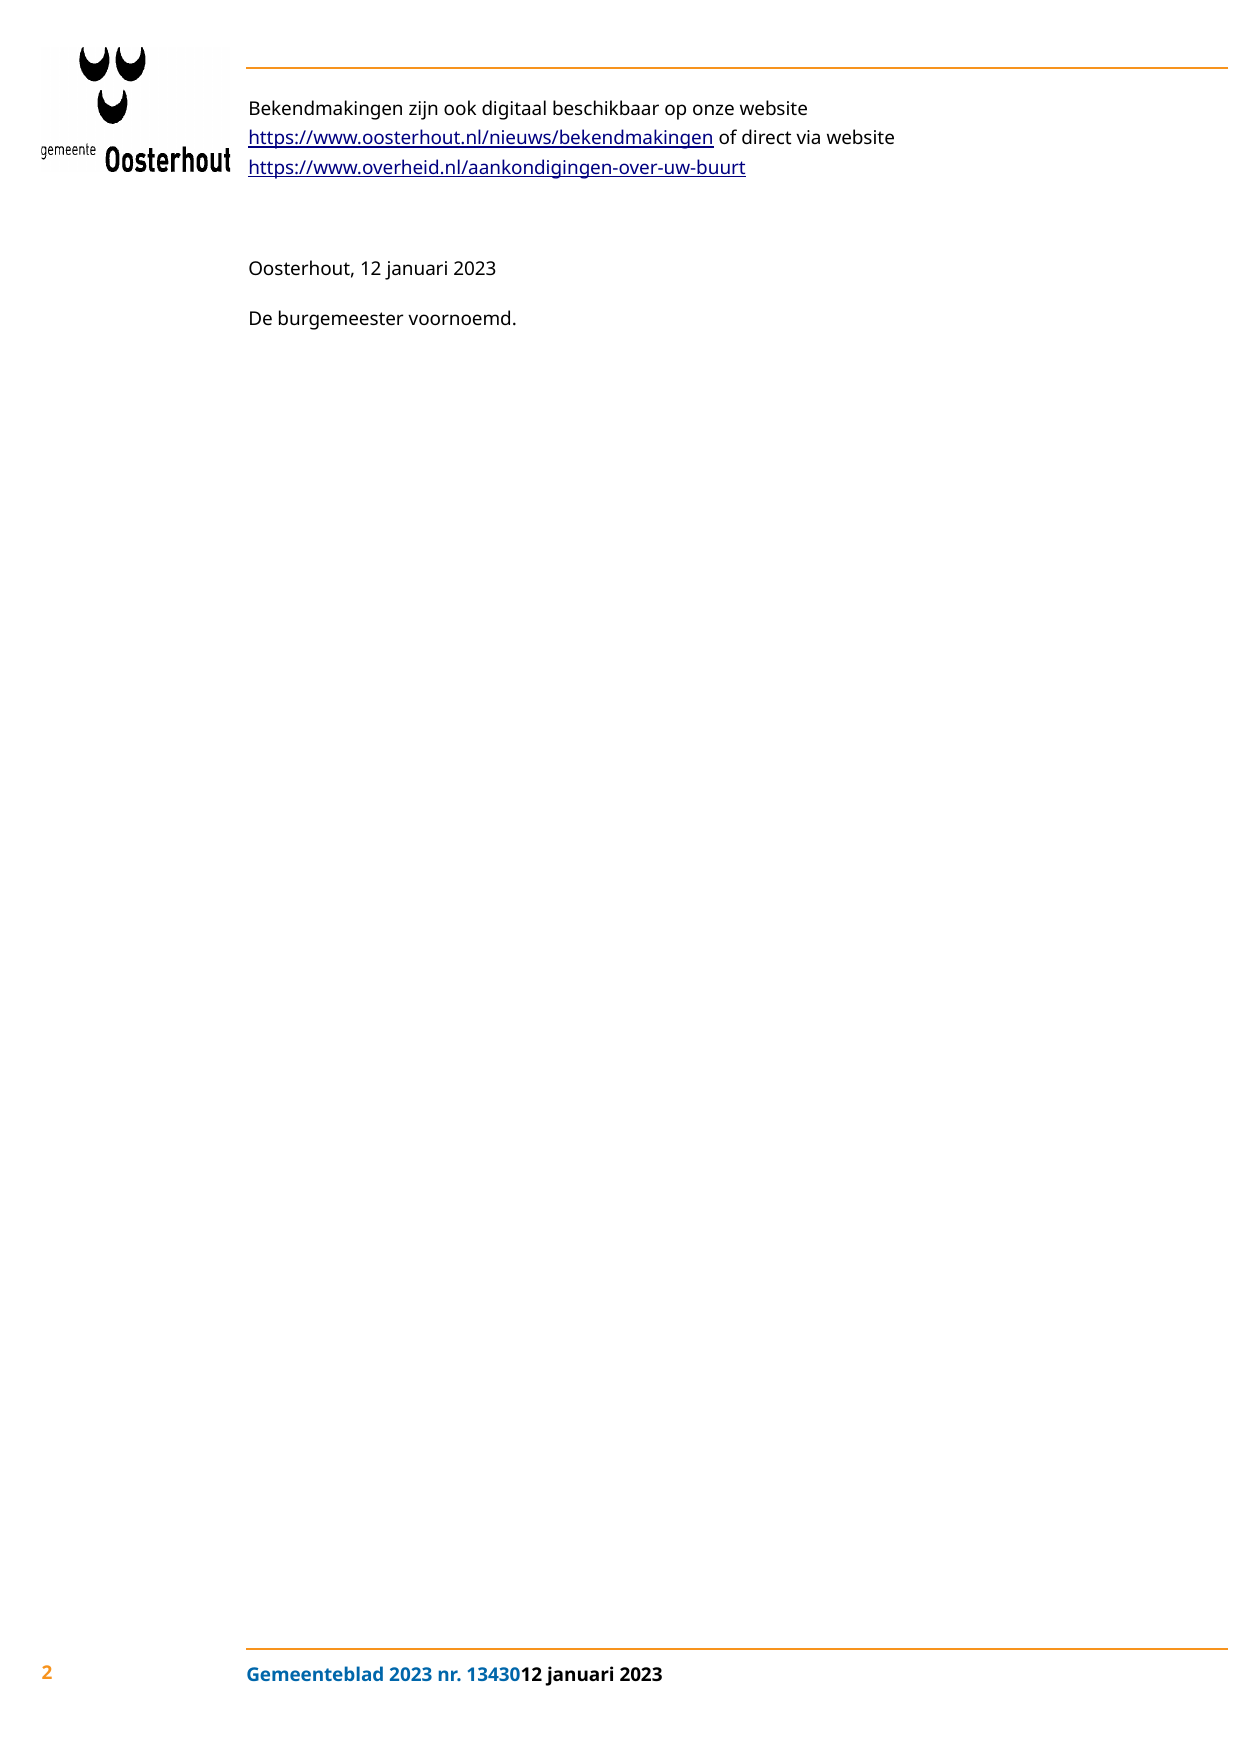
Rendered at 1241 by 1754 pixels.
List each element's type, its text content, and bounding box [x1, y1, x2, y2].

text Bekendmakingen zijn ook digitaal beschikbaar op onze website https://www.oosterhout.nl/nieuws/bekendmakingen of direct via website https://www.overheid.nl/aankondigingen-over-uw-buurt [248, 95, 1152, 180]
picture [41, 47, 231, 172]
text De burgemeester voornoemd. [248, 305, 1152, 331]
text Oosterhout, 12 januari 2023 [248, 255, 1152, 281]
